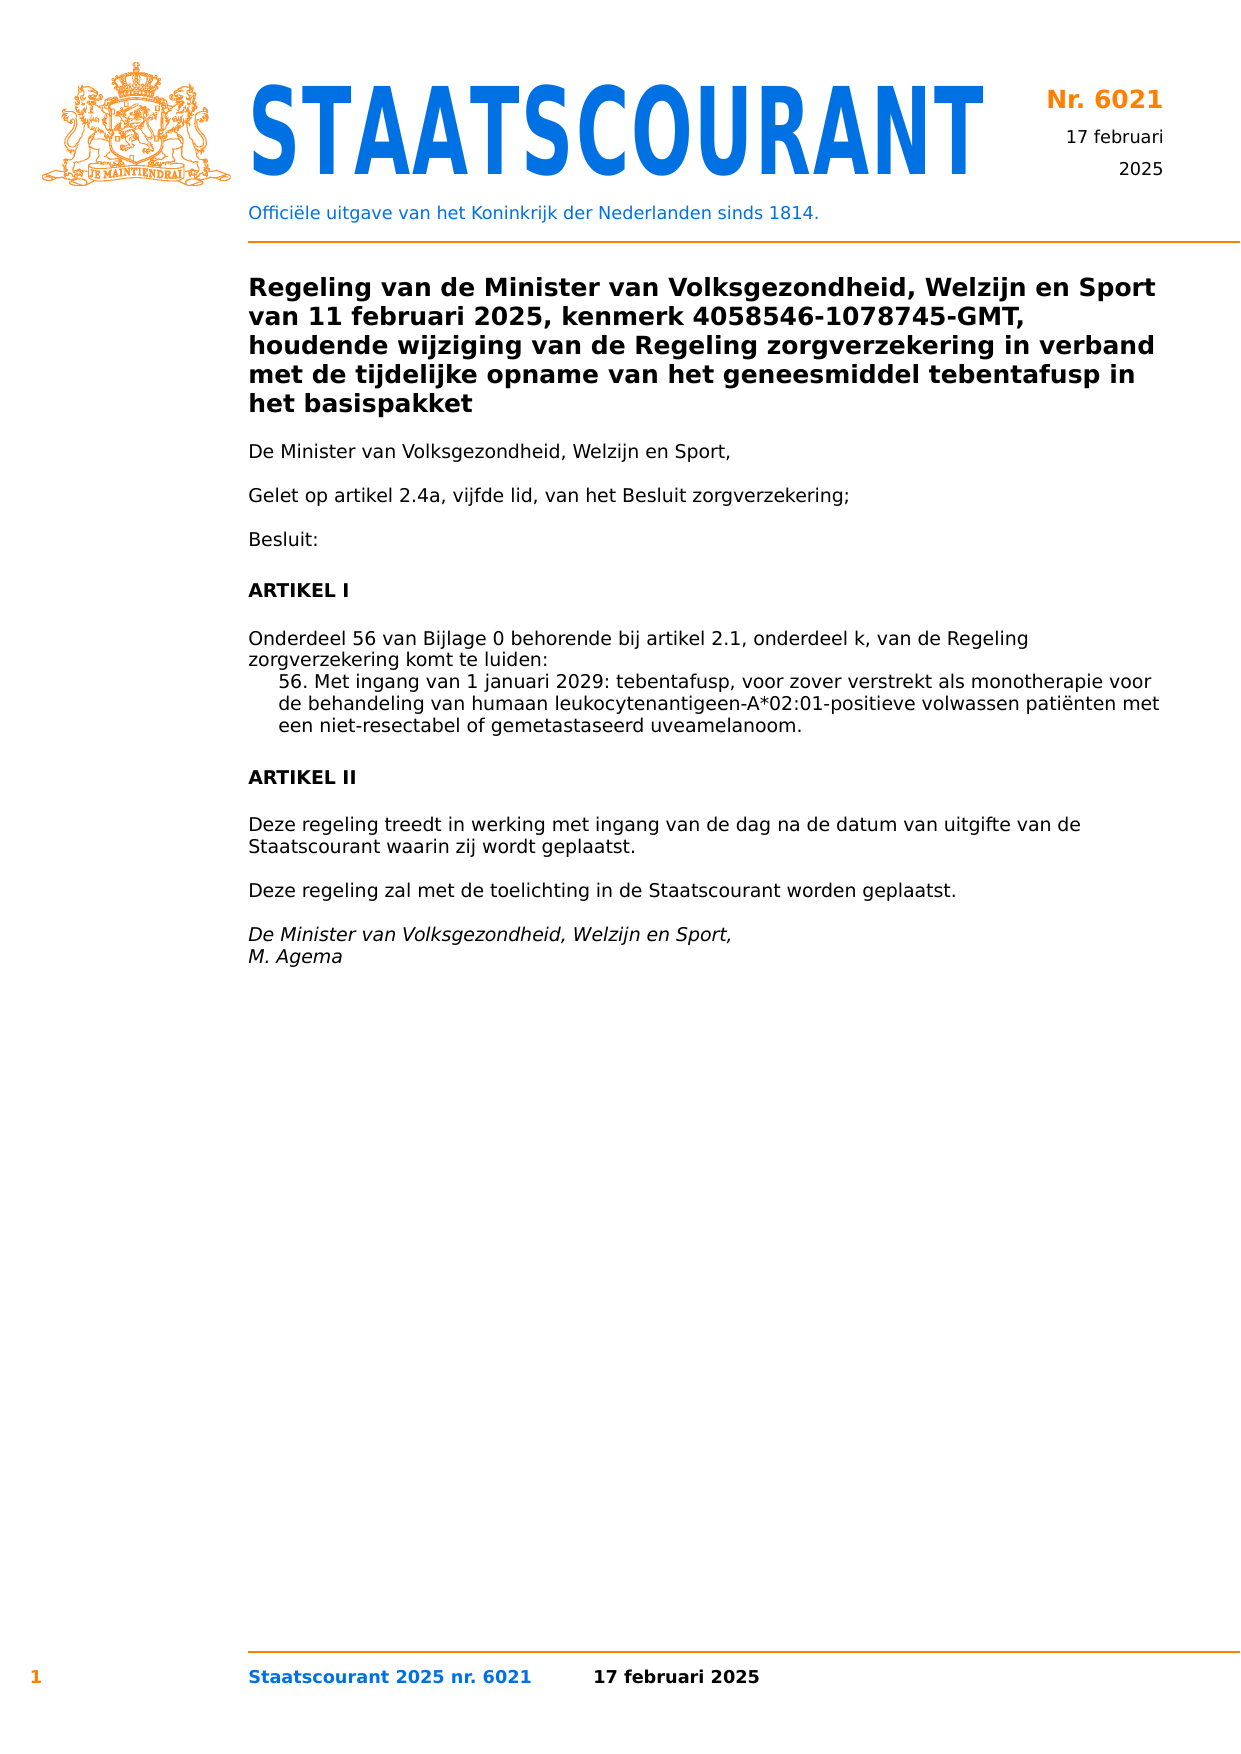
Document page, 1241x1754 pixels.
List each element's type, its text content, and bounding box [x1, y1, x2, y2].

table_cell 17 februari [998, 121, 1240, 153]
subtitle ARTIKEL II [248, 767, 1163, 789]
subtitle Regeling van de Minister van Volksgezondheid, Welzijn en Sport van 11 februari 2025, kenmerk 4058546-1078745-GMT, houdende wijziging van de Regeling zorgverzekering in verband met de tijdelijke opname van het geneesmiddel tebentafusp in het basispakket [248, 273, 1163, 419]
text De Minister van Volksgezondheid, Welzijn en Sport, M. Agema [248, 924, 1163, 968]
table_header STAATSCOURANT [248, 62, 998, 203]
text Deze regeling zal met de toelichting in de Staatscourant worden geplaatst. [248, 880, 1163, 902]
text 56. Met ingang van 1 januari 2029: tebentafusp, voor zover verstrekt als monotherapie voor de behandeling van humaan leukocytenantigeen-A*02:01-positieve volwassen patiënten met een niet-resectabel of gemetastaseerd uveamelanoom. [278, 671, 1163, 737]
table_cell 2025 [998, 153, 1240, 203]
table_header [25, 62, 248, 241]
table_cell Officiële uitgave van het Koninkrijk der Nederlanden sinds 1814. [248, 203, 1240, 241]
text Gelet op artikel 2.4a, vijfde lid, van het Besluit zorgverzekering; [248, 484, 1163, 507]
subtitle ARTIKEL I [248, 580, 1163, 602]
text Onderdeel 56 van Bijlage 0 behorende bij artikel 2.1, onderdeel k, van de Regeling zorgverzekering komt te luiden: [248, 627, 1163, 671]
text Besluit: [248, 528, 1163, 550]
table_header Nr. 6021 [998, 62, 1240, 121]
picture [41, 62, 231, 186]
text De Minister van Volksgezondheid, Welzijn en Sport, [248, 441, 1163, 463]
text Deze regeling treedt in werking met ingang van de dag na de datum van uitgifte van de Staatscourant waarin zij wordt geplaatst. [248, 814, 1163, 858]
